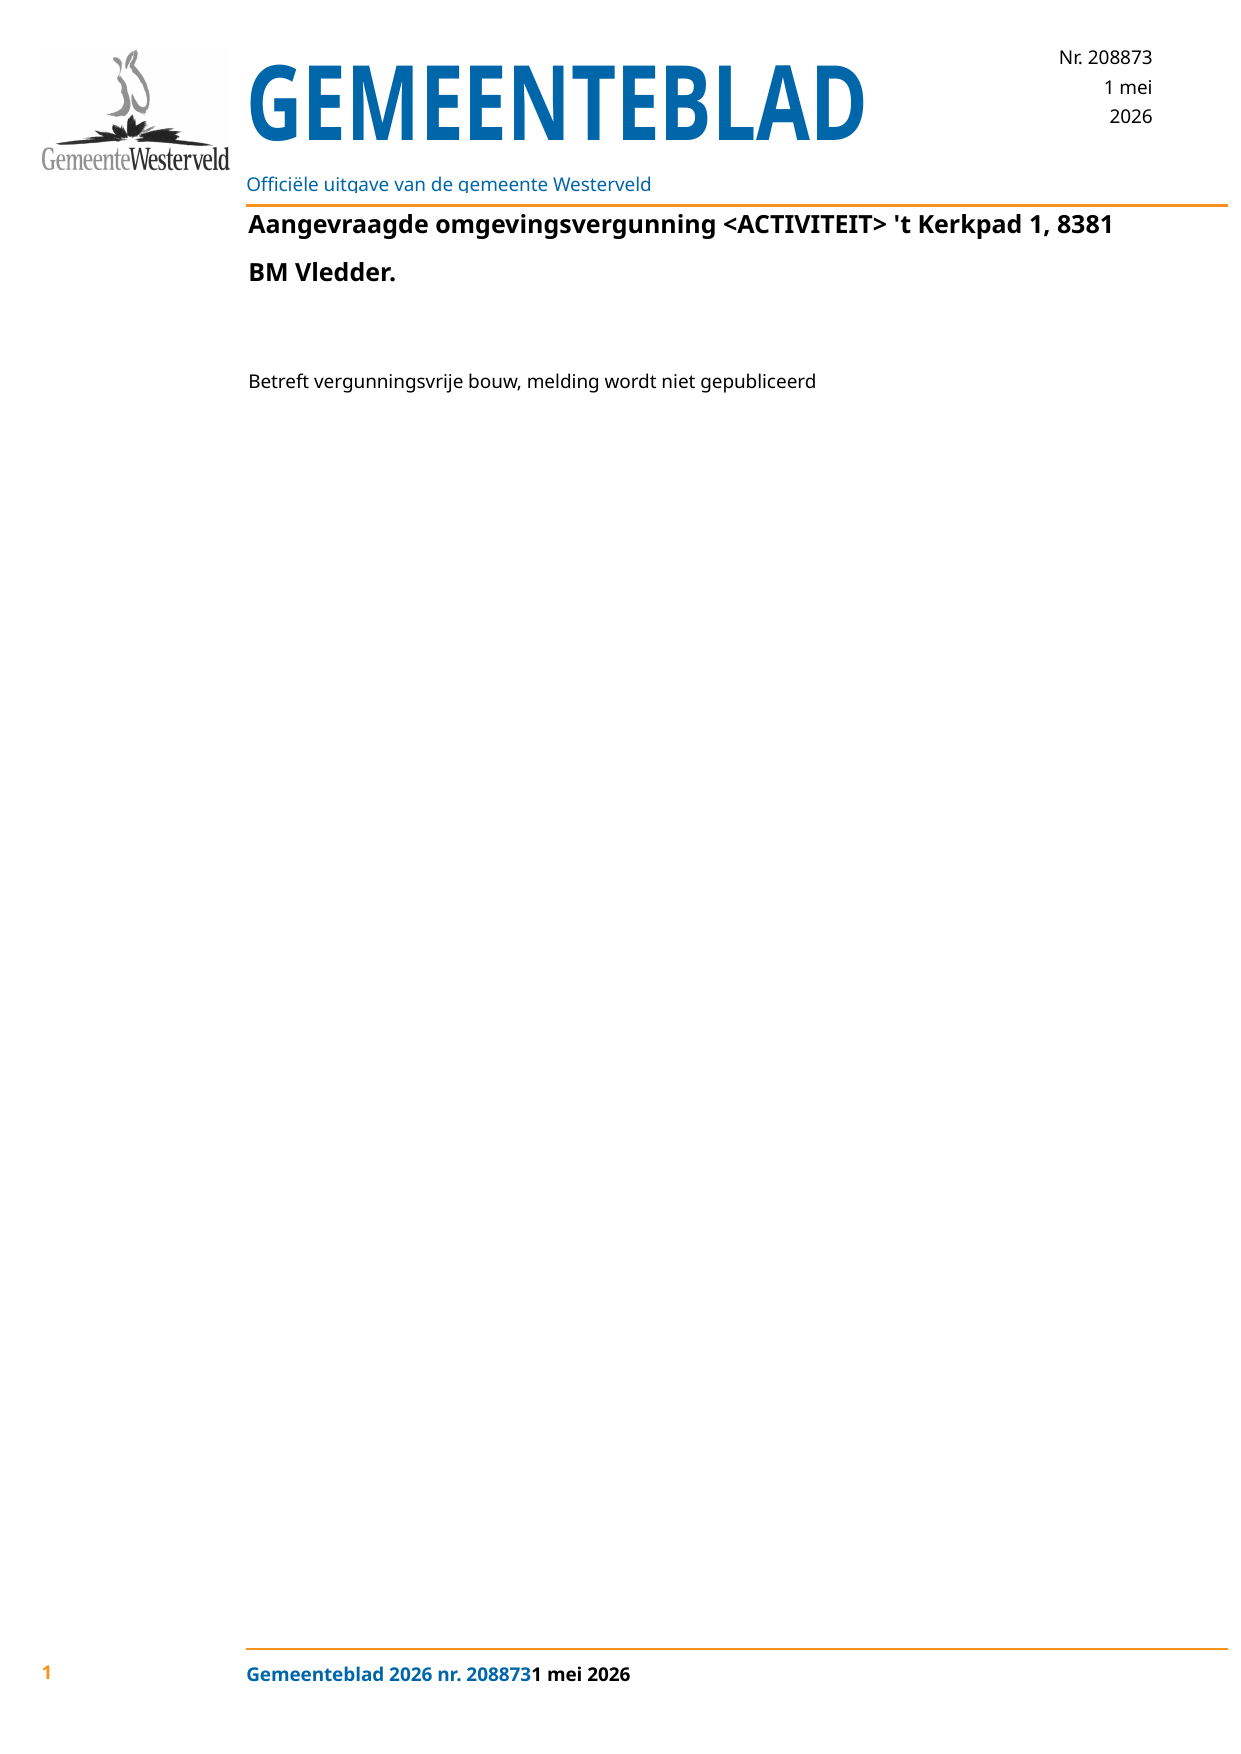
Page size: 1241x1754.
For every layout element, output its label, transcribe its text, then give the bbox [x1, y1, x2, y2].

text Aangevraagde omgevingsvergunning <ACTIVITEIT> 't Kerkpad 1, 8381 BM Vledder. [248, 207, 1152, 288]
picture [41, 47, 231, 172]
text Betreft vergunningsvrije bouw, melding wordt niet gepubliceerd [248, 368, 1152, 394]
